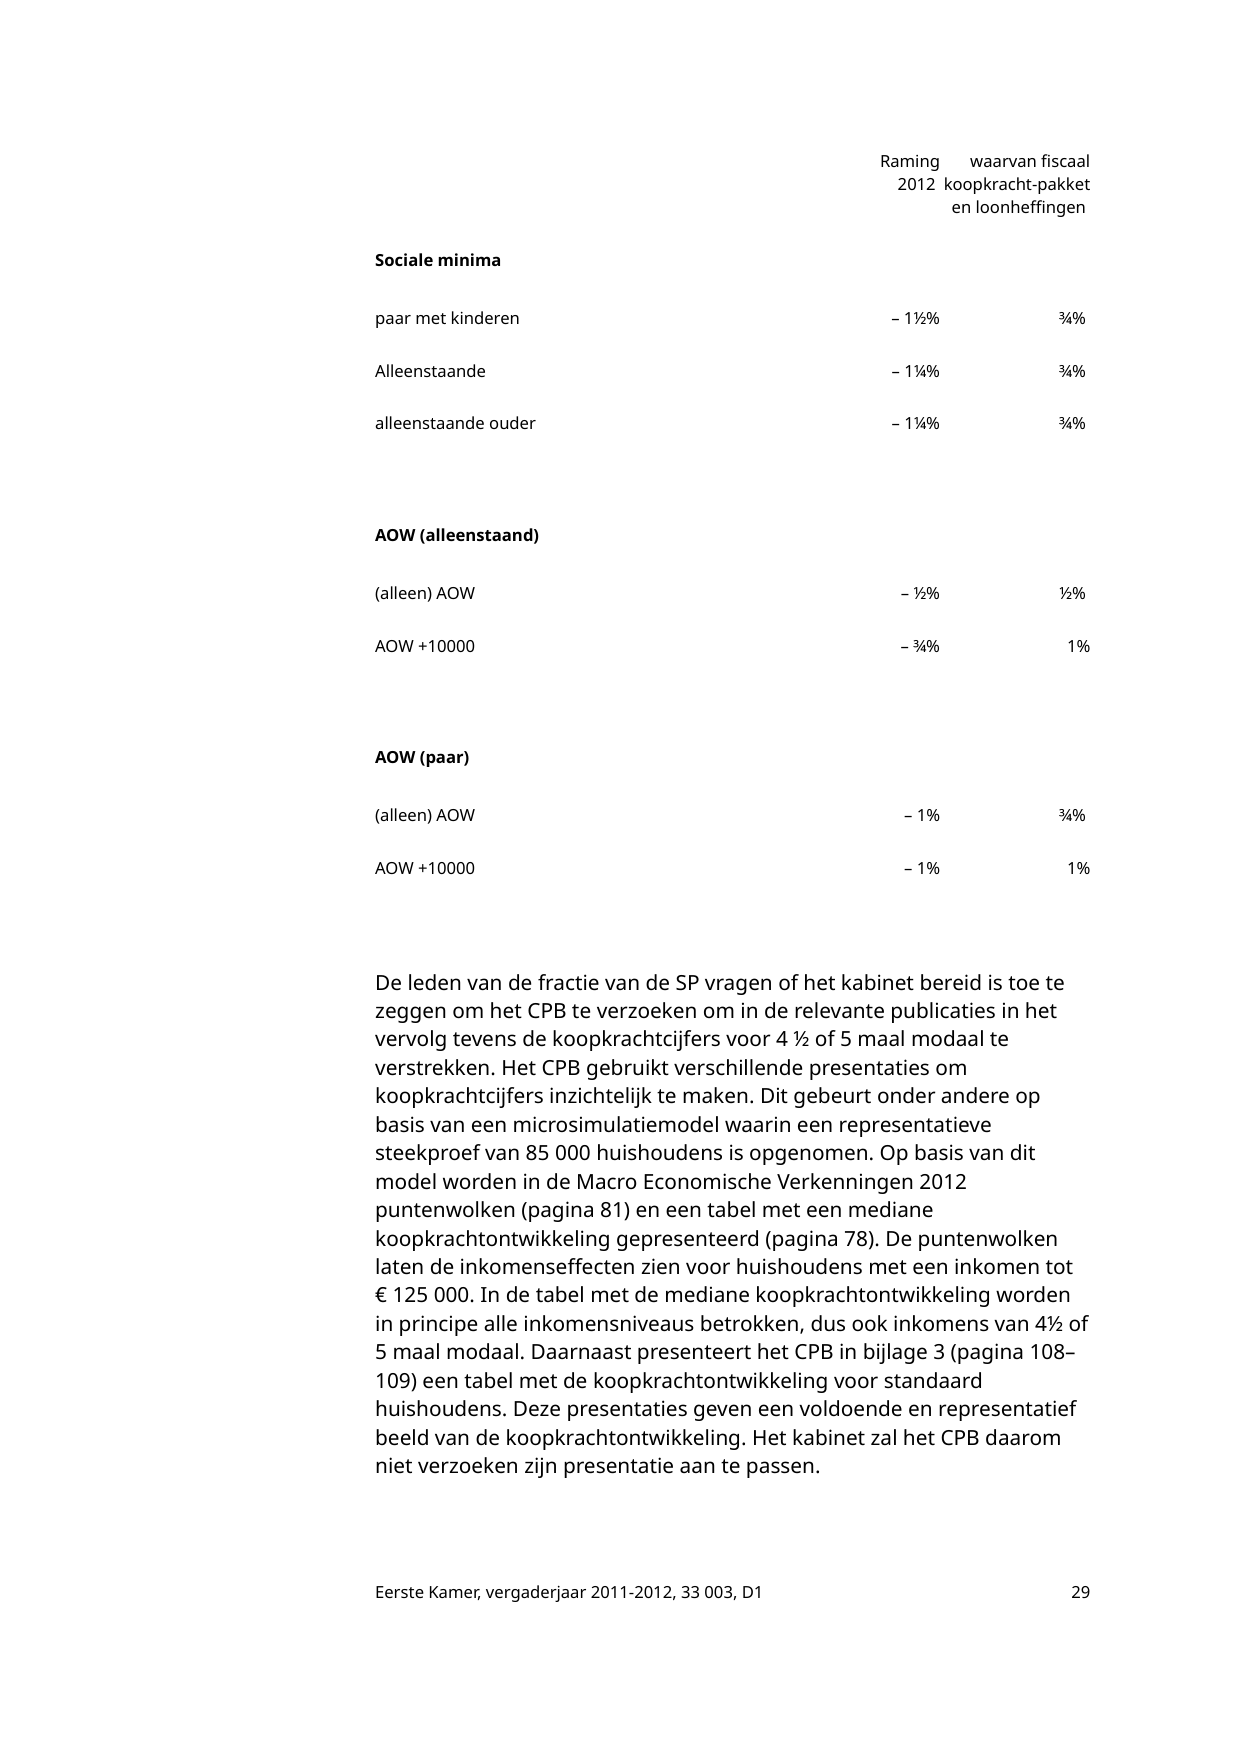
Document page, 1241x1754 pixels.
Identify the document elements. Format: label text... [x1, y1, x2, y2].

table_cell [840, 745, 940, 804]
table_cell ½% [940, 582, 1090, 634]
table_cell 1% [940, 634, 1090, 687]
table_header [375, 150, 840, 248]
table_cell AOW (paar) [375, 745, 840, 804]
table_cell Sociale minima [375, 248, 840, 307]
table_cell ¾% [940, 359, 1090, 412]
table_cell – 1¼% [840, 359, 940, 412]
table_cell paar met kinderen [375, 307, 840, 359]
table_cell [940, 248, 1090, 307]
table_cell AOW +10000 [375, 634, 840, 687]
table_cell 1% [940, 857, 1090, 909]
table_cell [840, 465, 940, 523]
table_cell (alleen) AOW [375, 582, 840, 634]
table_cell [940, 465, 1090, 523]
table_cell [840, 248, 940, 307]
text De leden van de fractie van de SP vragen of het kabinet bereid is toe te zeggen om het CPB te verzoeken om in de relevante publicaties in het vervolg tevens de koopkrachtcijfers voor 4 ½ of 5 maal modaal te verstrekken. Het CPB gebruikt verschillende presentaties om koopkrachtcijfers inzichtelijk te maken. Dit gebeurt onder andere op basis van een microsimulatiemodel waarin een representatieve steekproef van 85 000 huishoudens is opgenomen. Op basis van dit model worden in de Macro Economische Verkenningen 2012 puntenwolken (pagina 81) en een tabel met een mediane koopkrachtontwikkeling gepresenteerd (pagina 78). De puntenwolken laten de inkomenseffecten zien voor huishoudens met een inkomen tot € 125 000. In de tabel met de mediane koopkrachtontwikkeling worden in principe alle inkomensniveaus betrokken, dus ook inkomens van 4½ of 5 maal modaal. Daarnaast presenteert het CPB in bijlage 3 (pagina 108–109) een tabel met de koopkrachtontwikkeling voor standaard huishoudens. Deze presentaties geven een voldoende en representatief beeld van de koopkrachtontwikkeling. Het kabinet zal het CPB daarom niet verzoeken zijn presentatie aan te passen. [375, 968, 1090, 1479]
table_cell [840, 687, 940, 745]
table_header Raming 2012 [840, 150, 940, 248]
table_cell [375, 687, 840, 745]
table_cell [375, 465, 840, 523]
table_cell ¾% [940, 804, 1090, 857]
table_cell – 1% [840, 804, 940, 857]
table_cell Alleenstaande [375, 359, 840, 412]
table_cell – ¾% [840, 634, 940, 687]
table_cell – 1% [840, 857, 940, 909]
table_header waarvan fiscaal koopkracht-pakket en loonheffingen [940, 150, 1090, 248]
table_cell (alleen) AOW [375, 804, 840, 857]
table_cell – ½% [840, 582, 940, 634]
table_cell AOW +10000 [375, 857, 840, 909]
table_cell – 1¼% [840, 412, 940, 465]
table_cell alleenstaande ouder [375, 412, 840, 465]
table_cell ¾% [940, 307, 1090, 359]
table_cell [940, 745, 1090, 804]
table_cell [940, 523, 1090, 582]
table_cell AOW (alleenstaand) [375, 523, 840, 582]
table_cell ¾% [940, 412, 1090, 465]
table_cell [840, 523, 940, 582]
table_cell – 1½% [840, 307, 940, 359]
table_cell [940, 687, 1090, 745]
